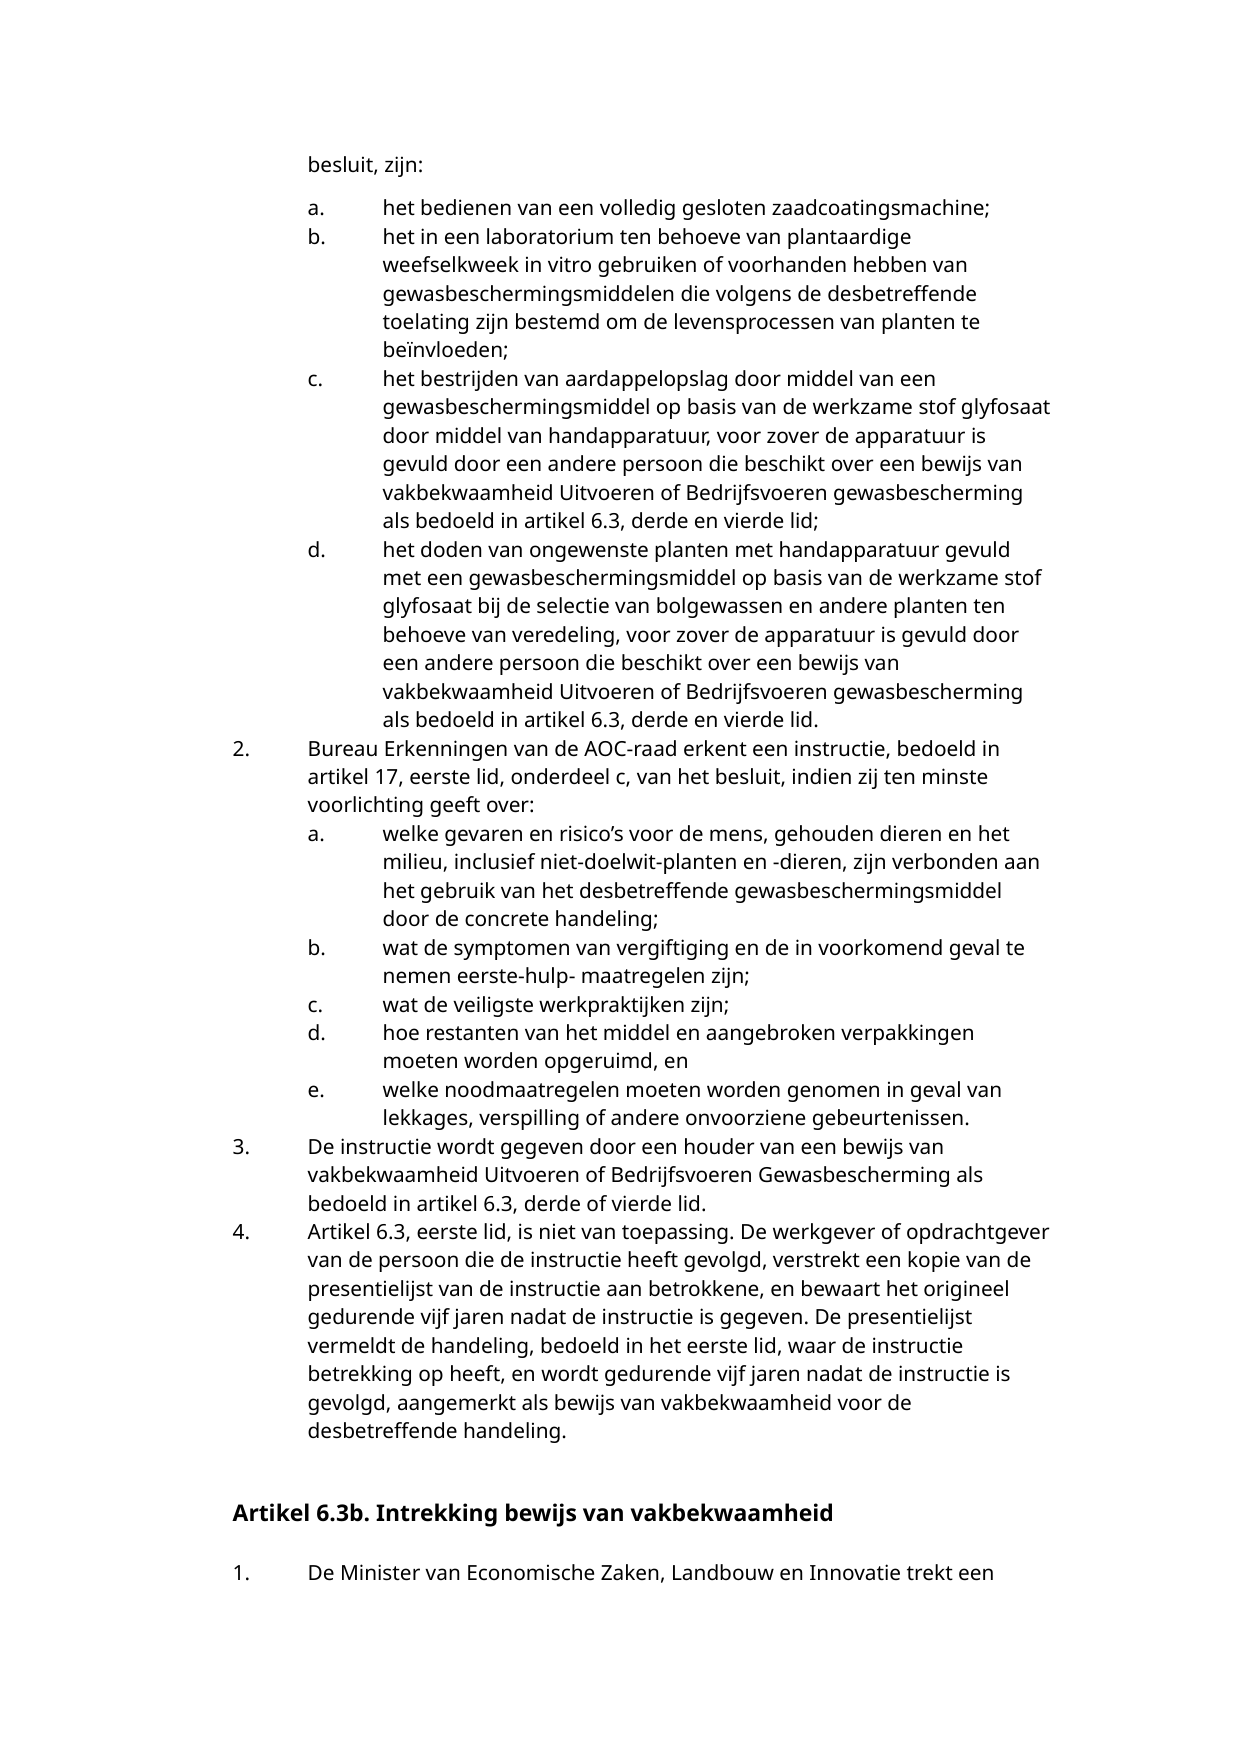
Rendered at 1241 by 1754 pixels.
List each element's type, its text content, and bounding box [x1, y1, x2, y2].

list Bureau Erkenningen van de AOC-raad erkent een instructie, bedoeld in artikel 17, eerste lid, onderdeel c, van het besluit, indien zij ten minste voorlichting geeft over: [232, 734, 1053, 819]
list het in een laboratorium ten behoeve van plantaardige weefselkweek in vitro gebruiken of voorhanden hebben van gewasbeschermingsmiddelen die volgens de desbetreffende toelating zijn bestemd om de levensprocessen van planten te beïnvloeden; [307, 222, 1053, 364]
list welke gevaren en risico’s voor de mens, gehouden dieren en het milieu, inclusief niet-doelwit-planten en -dieren, zijn verbonden aan het gebruik van het desbetreffende gewasbeschermingsmiddel door de concrete handeling; [307, 819, 1053, 933]
subtitle Artikel 6.3b. Intrekking bewijs van vakbekwaamheid [232, 1497, 1053, 1528]
list De instructie wordt gegeven door een houder van een bewijs van vakbekwaamheid Uitvoeren of Bedrijfsvoeren Gewasbescherming als bedoeld in artikel 6.3, derde of vierde lid. [232, 1132, 1053, 1217]
list het bestrijden van aardappelopslag door middel van een gewasbeschermingsmiddel op basis van de werkzame stof glyfosaat door middel van handapparatuur, voor zover de apparatuur is gevuld door een andere persoon die beschikt over een bewijs van vakbekwaamheid Uitvoeren of Bedrijfsvoeren gewasbescherming als bedoeld in artikel 6.3, derde en vierde lid; [307, 364, 1053, 535]
list hoe restanten van het middel en aangebroken verpakkingen moeten worden opgeruimd, en [307, 1018, 1053, 1075]
list wat de symptomen van vergiftiging en de in voorkomend geval te nemen eerste-hulp- maatregelen zijn; [307, 933, 1053, 990]
list De Minister van Economische Zaken, Landbouw en Innovatie trekt een [232, 1558, 1053, 1587]
list het doden van ongewenste planten met handapparatuur gevuld met een gewasbeschermingsmiddel op basis van de werkzame stof glyfosaat bij de selectie van bolgewassen en andere planten ten behoeve van veredeling, voor zover de apparatuur is gevuld door een andere persoon die beschikt over een bewijs van vakbekwaamheid Uitvoeren of Bedrijfsvoeren gewasbescherming als bedoeld in artikel 6.3, derde en vierde lid. [307, 535, 1053, 734]
list het bedienen van een volledig gesloten zaadcoatingsmachine; [307, 193, 1053, 222]
list wat de veiligste werkpraktijken zijn; [307, 990, 1053, 1018]
list Artikel 6.3, eerste lid, is niet van toepassing. De werkgever of opdrachtgever van de persoon die de instructie heeft gevolgd, verstrekt een kopie van de presentielijst van de instructie aan betrokkene, en bewaart het origineel gedurende vijf jaren nadat de instructie is gegeven. De presentielijst vermeldt de handeling, bedoeld in het eerste lid, waar de instructie betrekking op heeft, en wordt gedurende vijf jaren nadat de instructie is gevolgd, aangemerkt als bewijs van vakbekwaamheid voor de desbetreffende handeling. [232, 1217, 1053, 1445]
list welke noodmaatregelen moeten worden genomen in geval van lekkages, verspilling of andere onvoorziene gebeurtenissen. [307, 1075, 1053, 1132]
list besluit, zijn: [232, 150, 1053, 178]
